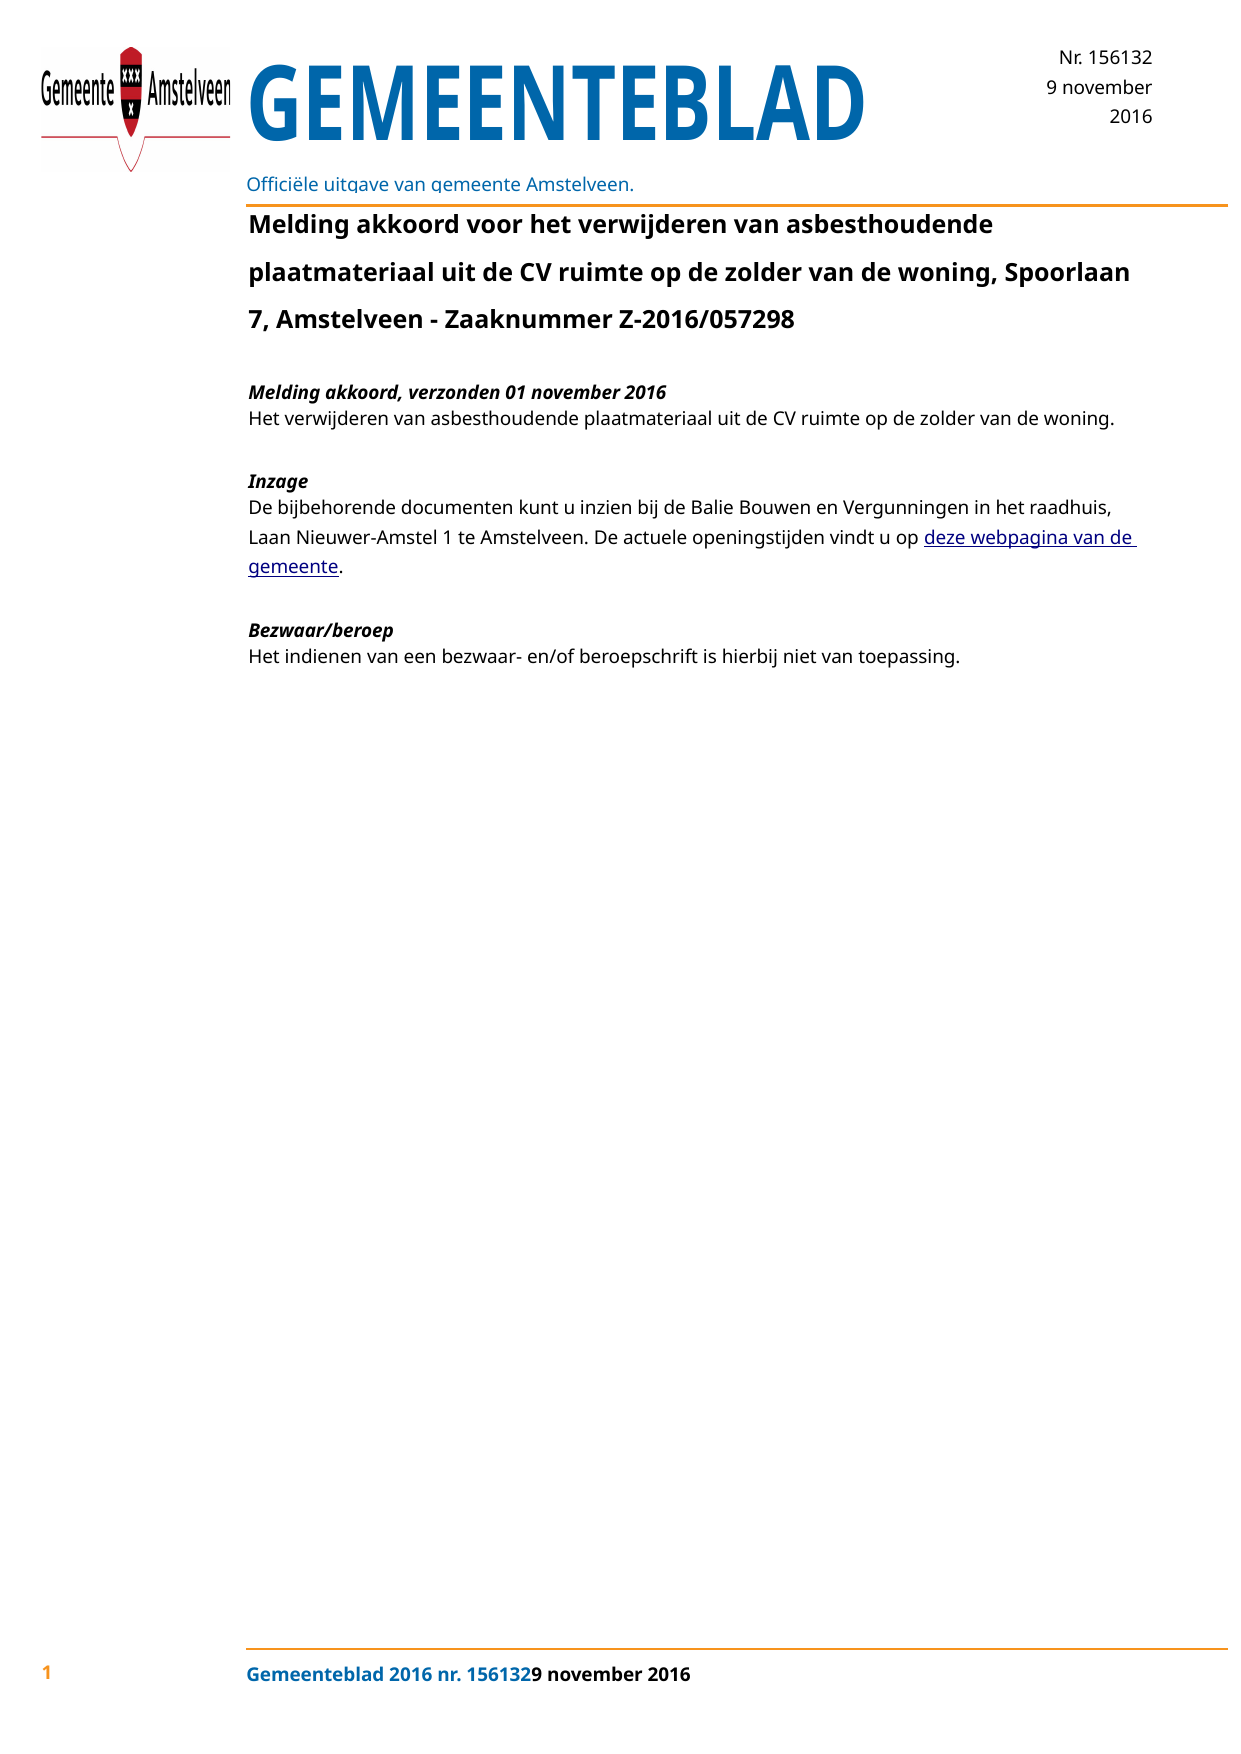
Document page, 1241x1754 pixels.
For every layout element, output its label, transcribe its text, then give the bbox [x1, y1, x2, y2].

text Het verwijderen van asbesthoudende plaatmateriaal uit de CV ruimte op de zolder van de woning. [248, 405, 1152, 431]
text De bijbehorende documenten kunt u inzien bij de Balie Bouwen en Vergunningen in het raadhuis, Laan Nieuwer-Amstel 1 te Amstelveen. De actuele openingstijden vindt u op deze webpagina van de gemeente. [248, 494, 1152, 579]
picture [41, 47, 231, 172]
text Het indienen van een bezwaar- en/of beroepschrift is hierbij niet van toepassing. [248, 643, 1152, 669]
text Inzage [248, 469, 1152, 494]
text Bezwaar/beroep [248, 618, 1152, 643]
text Melding akkoord, verzonden 01 november 2016 [248, 379, 1152, 405]
text Melding akkoord voor het verwijderen van asbesthoudende plaatmateriaal uit de CV ruimte op de zolder van de woning, Spoorlaan 7, Amstelveen - Zaaknummer Z-2016/057298 [248, 207, 1152, 336]
